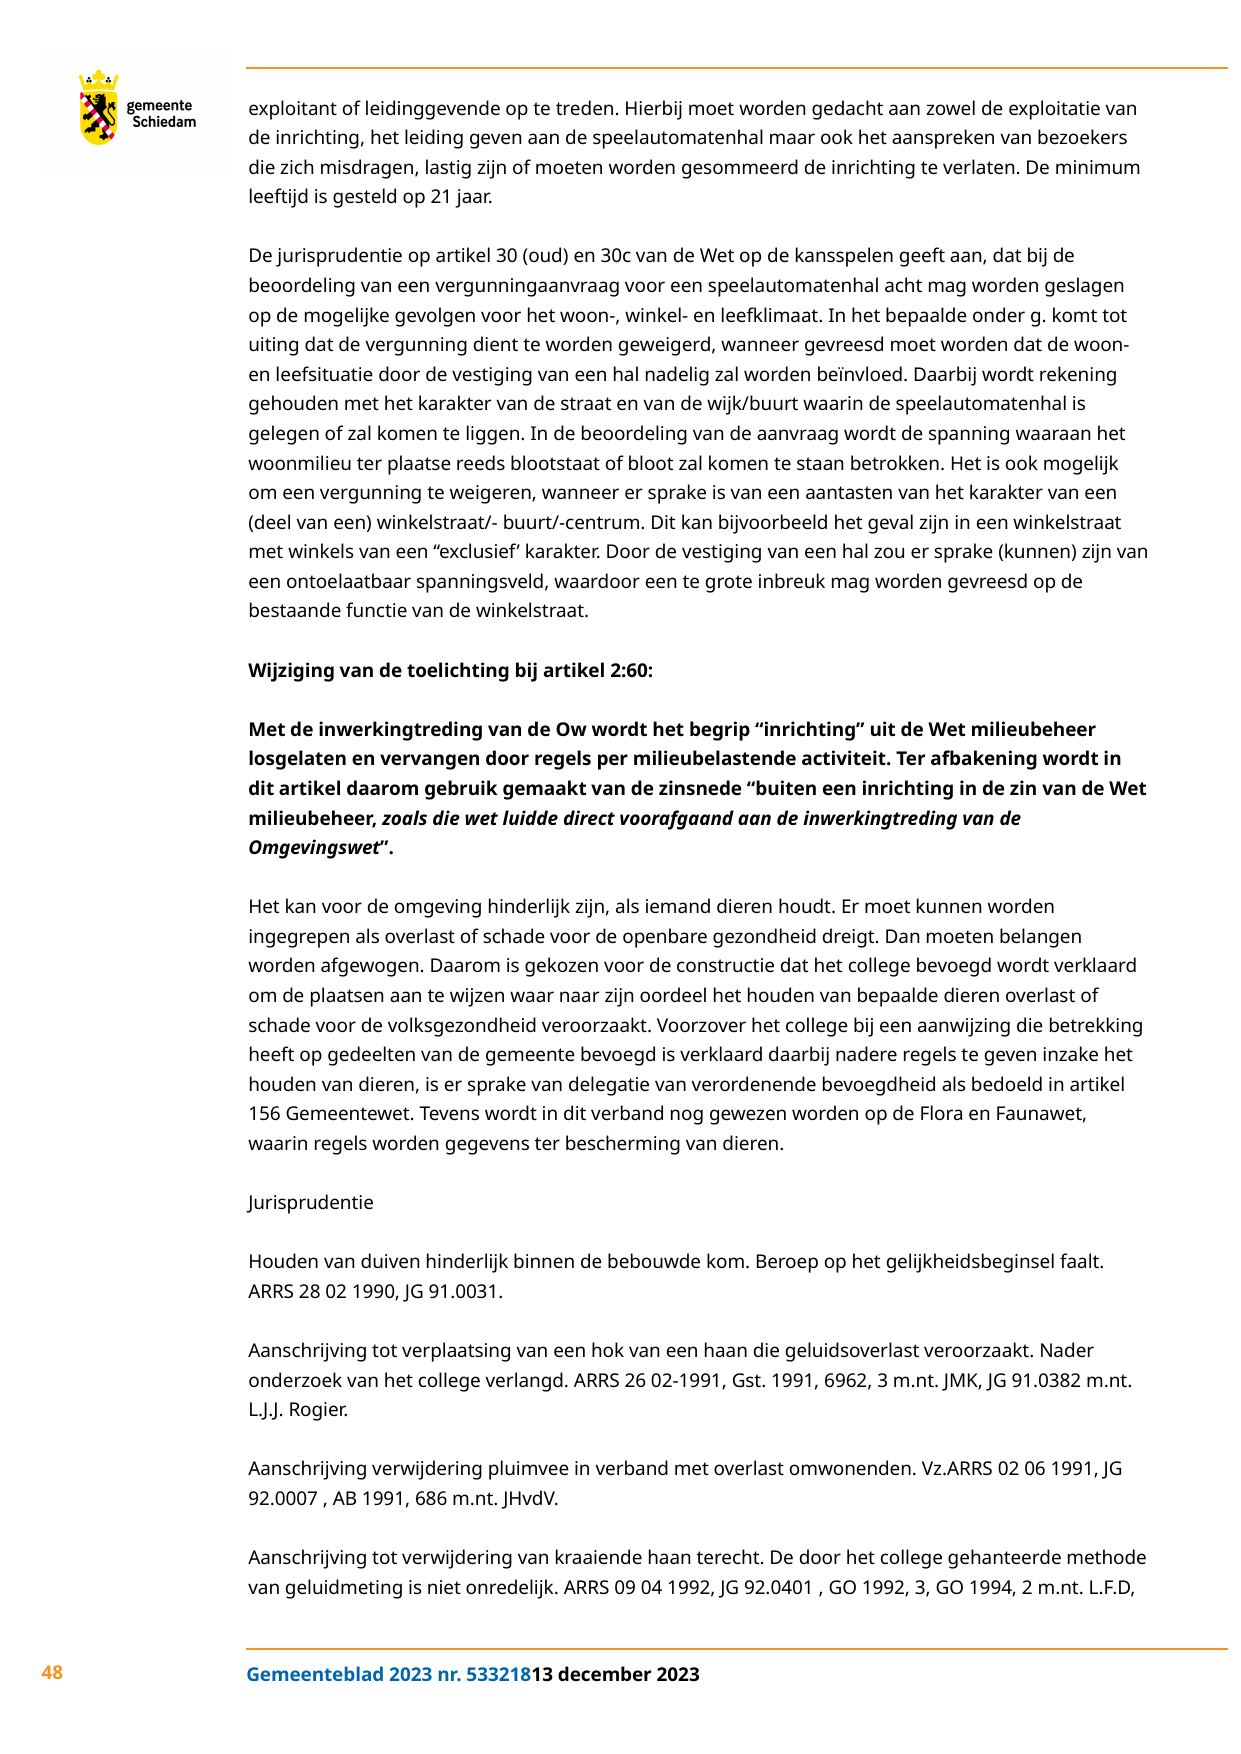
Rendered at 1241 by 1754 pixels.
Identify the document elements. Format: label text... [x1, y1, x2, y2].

text Wijziging van de toelichting bij artikel 2:60: [248, 657, 1152, 683]
text Aanschrijving tot verplaatsing van een hok van een haan die geluidsoverlast veroorzaakt. Nader onderzoek van het college verlangd. ARRS 26 02-1991, Gst. 1991, 6962, 3 m.nt. JMK, JG 91.0382 m.nt. L.J.J. Rogier. [248, 1337, 1152, 1422]
text Houden van duiven hinderlijk binnen de bebouwde kom. Beroep op het gelijkheidsbeginsel faalt. ARRS 28 02 1990, JG 91.0031. [248, 1248, 1152, 1304]
text exploitant of leidinggevende op te treden. Hierbij moet worden gedacht aan zowel de exploitatie van de inrichting, het leiding geven aan de speelautomatenhal maar ook het aanspreken van bezoekers die zich misdragen, lastig zijn of moeten worden gesommeerd de inrichting te verlaten. De minimum leeftijd is gesteld op 21 jaar. [248, 95, 1152, 209]
text Het kan voor de omgeving hinderlijk zijn, als iemand dieren houdt. Er moet kunnen worden ingegrepen als overlast of schade voor de openbare gezondheid dreigt. Dan moeten belangen worden afgewogen. Daarom is gekozen voor de constructie dat het college bevoegd wordt verklaard om de plaatsen aan te wijzen waar naar zijn oordeel het houden van bepaalde dieren overlast of schade voor de volksgezondheid veroorzaakt. Voorzover het college bij een aanwijzing die betrekking heeft op gedeelten van de gemeente bevoegd is verklaard daarbij nadere regels te geven inzake het houden van dieren, is er sprake van delegatie van verordenende bevoegdheid als bedoeld in artikel 156 Gemeentewet. Tevens wordt in dit verband nog gewezen worden op de Flora en Faunawet, waarin regels worden gegevens ter bescherming van dieren. [248, 893, 1152, 1156]
text Aanschrijving verwijdering pluimvee in verband met overlast omwonenden. Vz.ARRS 02 06 1991, JG 92.0007 , AB 1991, 686 m.nt. JHvdV. [248, 1456, 1152, 1511]
picture [41, 47, 231, 172]
text Jurisprudentie [248, 1189, 1152, 1215]
text Aanschrijving tot verwijdering van kraaiende haan terecht. De door het college gehanteerde methode van geluidmeting is niet onredelijk. ARRS 09 04 1992, JG 92.0401 , GO 1992, 3, GO 1994, 2 m.nt. L.F.D, [248, 1544, 1152, 1600]
text Met de inwerkingtreding van de Ow wordt het begrip “inrichting” uit de Wet milieubeheer losgelaten en vervangen door regels per milieubelastende activiteit. Ter afbakening wordt in dit artikel daarom gebruik gemaakt van de zinsnede “buiten een inrichting in de zin van de Wet milieubeheer, zoals die wet luidde direct voorafgaand aan de inwerkingtreding van de Omgevingswet”. [248, 716, 1152, 860]
text De jurisprudentie op artikel 30 (oud) en 30c van de Wet op de kansspelen geeft aan, dat bij de beoordeling van een vergunningaanvraag voor een speelautomatenhal acht mag worden geslagen op de mogelijke gevolgen voor het woon-, winkel- en leefklimaat. In het bepaalde onder g. komt tot uiting dat de vergunning dient te worden geweigerd, wanneer gevreesd moet worden dat de woon- en leefsituatie door de vestiging van een hal nadelig zal worden beïnvloed. Daarbij wordt rekening gehouden met het karakter van de straat en van de wijk/buurt waarin de speelautomatenhal is gelegen of zal komen te liggen. In de beoordeling van de aanvraag wordt de spanning waaraan het woonmilieu ter plaatse reeds blootstaat of bloot zal komen te staan betrokken. Het is ook mogelijk om een vergunning te weigeren, wanneer er sprake is van een aantasten van het karakter van een (deel van een) winkelstraat/- buurt/-centrum. Dit kan bijvoorbeeld het geval zijn in een winkelstraat met winkels van een “exclusief’ karakter. Door de vestiging van een hal zou er sprake (kunnen) zijn van een ontoelaatbaar spanningsveld, waardoor een te grote inbreuk mag worden gevreesd op de bestaande functie van de winkelstraat. [248, 243, 1152, 623]
